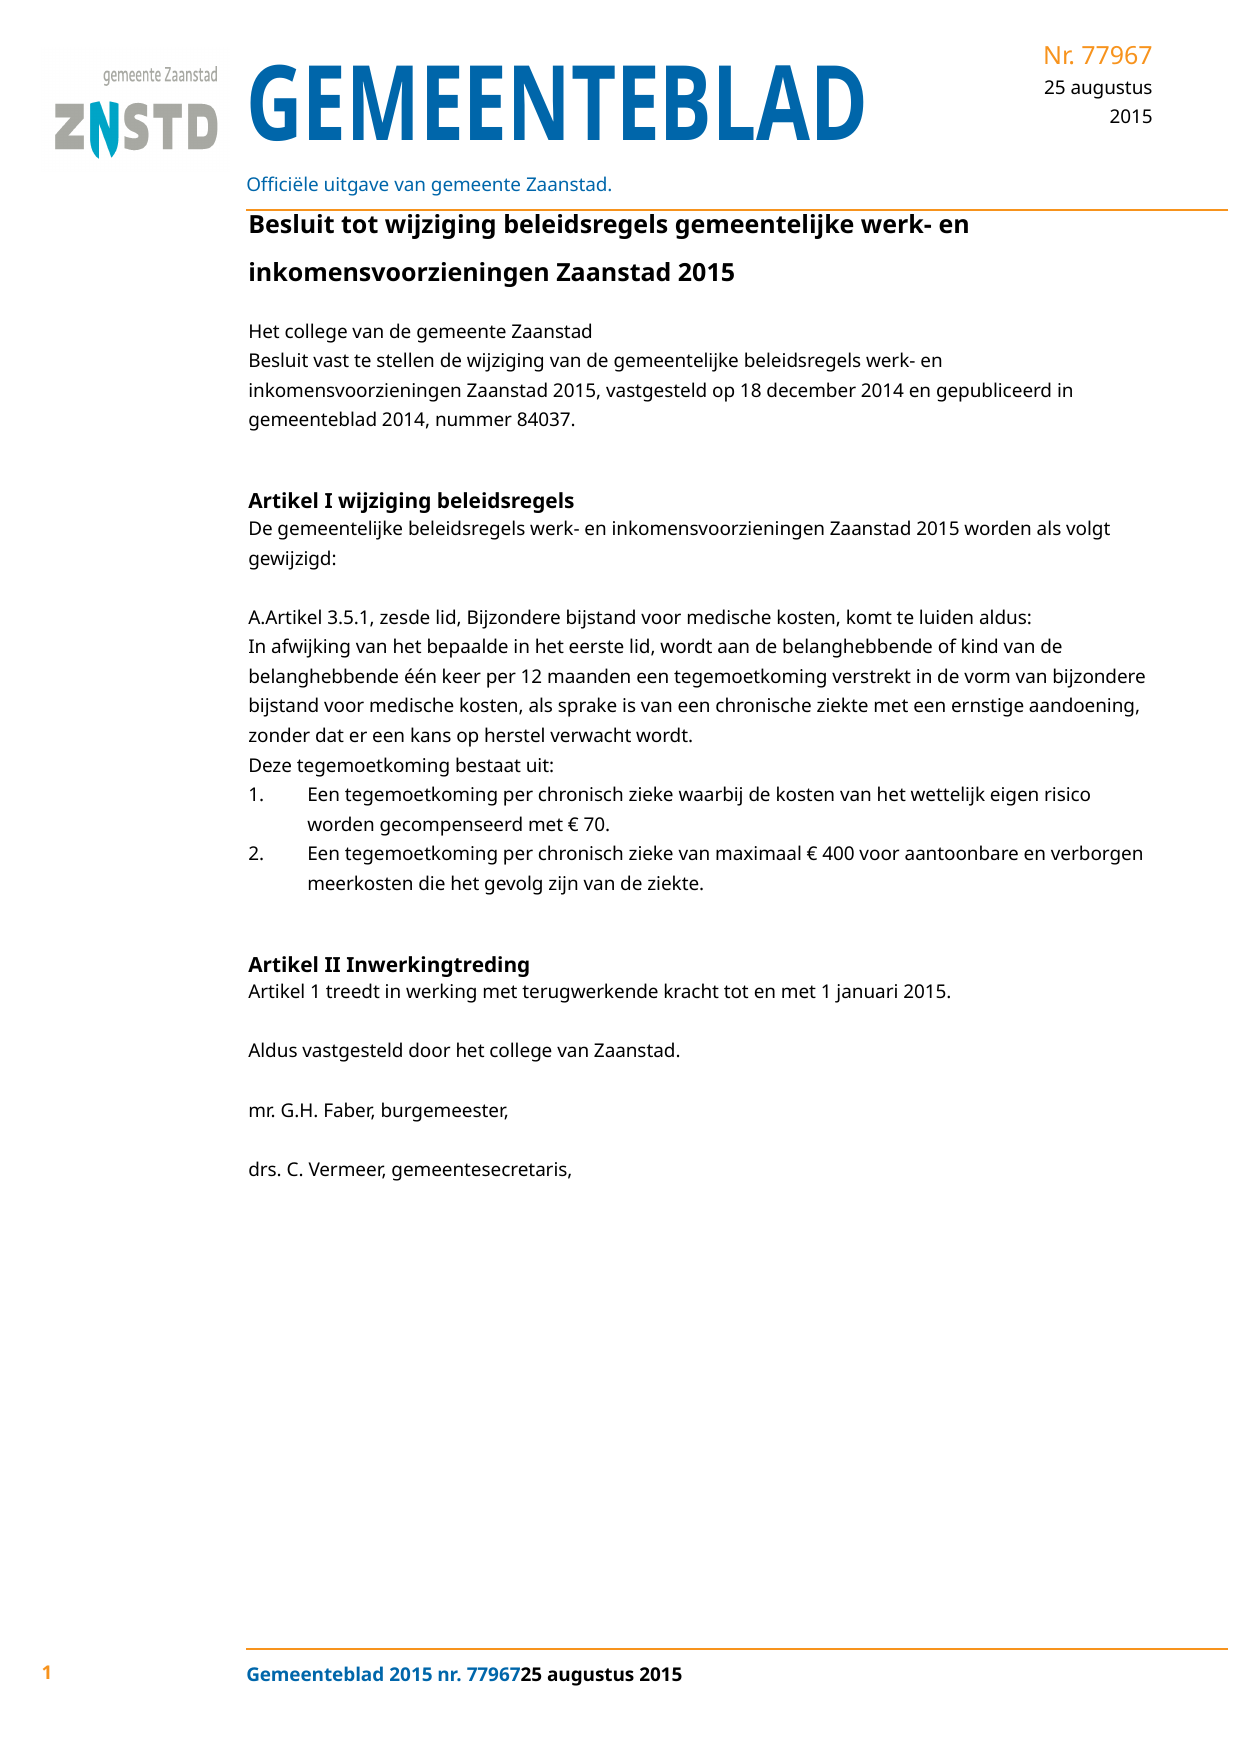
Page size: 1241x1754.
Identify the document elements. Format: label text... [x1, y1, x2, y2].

list Een tegemoetkoming per chronisch zieke van maximaal € 400 voor aantoonbare en verborgen meerkosten die het gevolg zijn van de ziekte. [248, 841, 1152, 896]
text Besluit vast te stellen de wijziging van de gemeentelijke beleidsregels werk- en inkomensvoorzieningen Zaanstad 2015, vastgesteld op 18 december 2014 en gepubliceerd in gemeenteblad 2014, nummer 84037. [248, 347, 1152, 432]
text mr. G.H. Faber, burgemeester, [248, 1097, 1152, 1123]
picture [41, 47, 231, 172]
text Artikel II Inwerkingtreding [248, 950, 1152, 978]
text Artikel 1 treedt in werking met terugwerkende kracht tot en met 1 januari 2015. [248, 978, 1152, 1004]
text Artikel I wijziging beleidsregels [248, 487, 1152, 515]
text Besluit tot wijziging beleidsregels gemeentelijke werk- en inkomensvoorzieningen Zaanstad 2015 [248, 211, 1152, 288]
text drs. C. Vermeer, gemeentesecretaris, [248, 1156, 1152, 1182]
text De gemeentelijke beleidsregels werk- en inkomensvoorzieningen Zaanstad 2015 worden als volgt gewijzigd: [248, 515, 1152, 570]
text A.Artikel 3.5.1, zesde lid, Bijzondere bijstand voor medische kosten, komt te luiden aldus: [248, 604, 1152, 629]
text Deze tegemoetkoming bestaat uit: [248, 752, 1152, 777]
text Het college van de gemeente Zaanstad [248, 318, 1152, 344]
text In afwijking van het bepaalde in het eerste lid, wordt aan de belanghebbende of kind van de belanghebbende één keer per 12 maanden een tegemoetkoming verstrekt in de vorm van bijzondere bijstand voor medische kosten, als sprake is van een chronische ziekte met een ernstige aandoening, zonder dat er een kans op herstel verwacht wordt. [248, 633, 1152, 748]
list Een tegemoetkoming per chronisch zieke waarbij de kosten van het wettelijk eigen risico worden gecompenseerd met € 70. [248, 781, 1152, 837]
text Aldus vastgesteld door het college van Zaanstad. [248, 1038, 1152, 1063]
